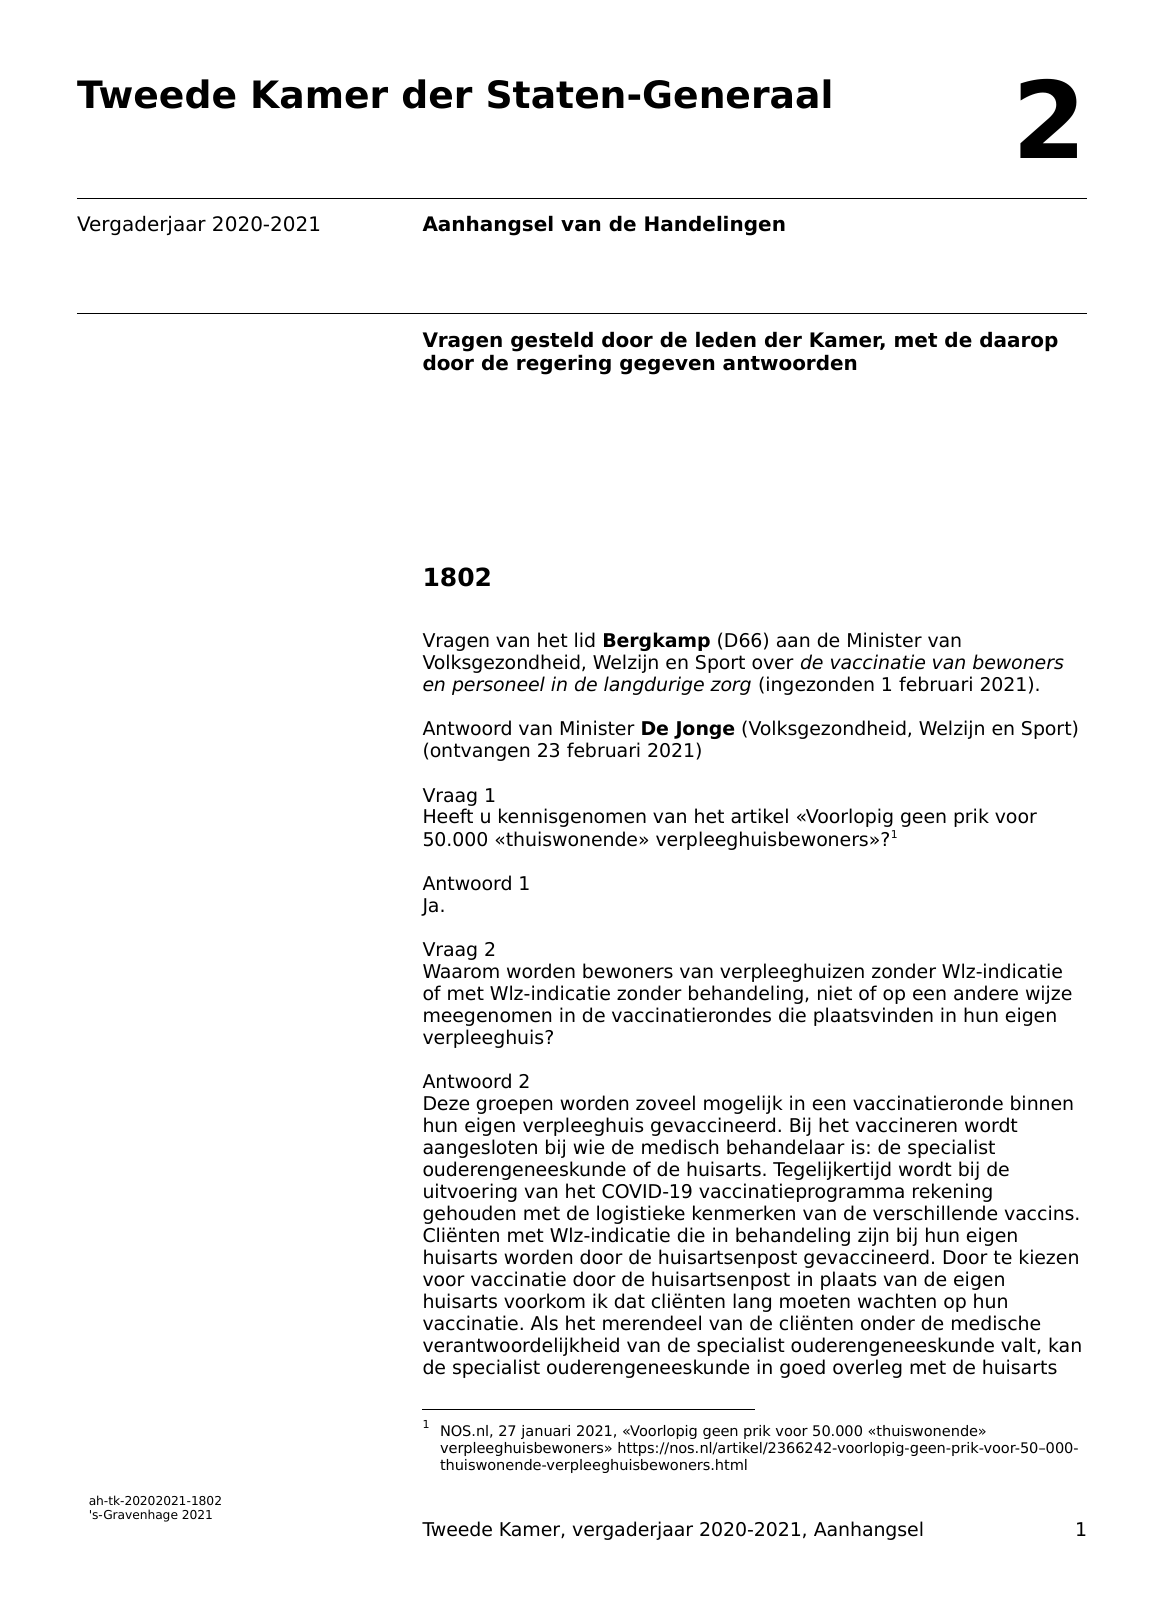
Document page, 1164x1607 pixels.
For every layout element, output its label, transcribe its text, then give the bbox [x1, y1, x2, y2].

text Vraag 1 [422, 784, 1087, 806]
table_header 2 [886, 59, 1087, 198]
text Antwoord 1 [422, 873, 1087, 894]
text 's-Gravenhage 2021 [88, 1508, 323, 1522]
table_cell [77, 314, 422, 375]
text ah-tk-20202021-1802 [88, 1494, 323, 1508]
table_cell Vergaderjaar 2020-2021 [77, 199, 422, 313]
text Vraag 2 [422, 939, 1087, 961]
text Antwoord 2 [422, 1071, 1087, 1093]
text Deze groepen worden zoveel mogelijk in een vaccinatieronde binnen hun eigen verpleeghuis gevaccineerd. Bij het vaccineren wordt aangesloten bij wie de medisch behandelaar is: de specialist ouderengeneeskunde of de huisarts. Tegelijkertijd wordt bij de uitvoering van het COVID-19 vaccinatieprogramma rekening gehouden met de logistieke kenmerken van de verschillende vaccins. Cliënten met Wlz-indicatie die in behandeling zijn bij hun eigen huisarts worden door de huisartsenpost gevaccineerd. Door te kiezen voor vaccinatie door de huisartsenpost in plaats van de eigen huisarts voorkom ik dat cliënten lang moeten wachten op hun vaccinatie. Als het merendeel van de cliënten onder de medische verantwoordelijkheid van de specialist ouderengeneeskunde valt, kan de specialist ouderengeneeskunde in goed overleg met de huisarts [422, 1093, 1087, 1378]
text 1802 [422, 563, 1087, 592]
table_cell Vragen gesteld door de leden der Kamer, met de daarop door de regering gegeven antwoorden [422, 314, 1087, 375]
table_cell Aanhangsel van de Handelingen [422, 199, 1087, 313]
text Ja. [422, 894, 1087, 917]
text Vragen van het lid Bergkamp (D66) aan de Minister van Volksgezondheid, Welzijn en Sport over de vaccinatie van bewoners en personeel in de langdurige zorg (ingezonden 1 februari 2021). [422, 630, 1087, 696]
text Waarom worden bewoners van verpleeghuizen zonder Wlz-indicatie of met Wlz-indicatie zonder behandeling, niet of op een andere wijze meegenomen in de vaccinatierondes die plaatsvinden in hun eigen verpleeghuis? [422, 961, 1087, 1049]
text Antwoord van Minister De Jonge (Volksgezondheid, Welzijn en Sport) (ontvangen 23 februari 2021) [422, 718, 1087, 762]
table_header Tweede Kamer der Staten-Generaal [77, 59, 886, 198]
text Heeft u kennisgenomen van het artikel «Voorlopig geen prik voor 50.000 «thuiswonende» verpleeghuisbewoners»? [422, 806, 1087, 850]
text NOS.nl, 27 januari 2021, «Voorlopig geen prik voor 50.000 «thuiswonende» verpleeghuisbewoners» https://nos.nl/artikel/2366242-voorlopig-geen-prik-voor-50–000-thuiswonende-verpleeghuisbewoners.html [422, 1418, 1087, 1474]
